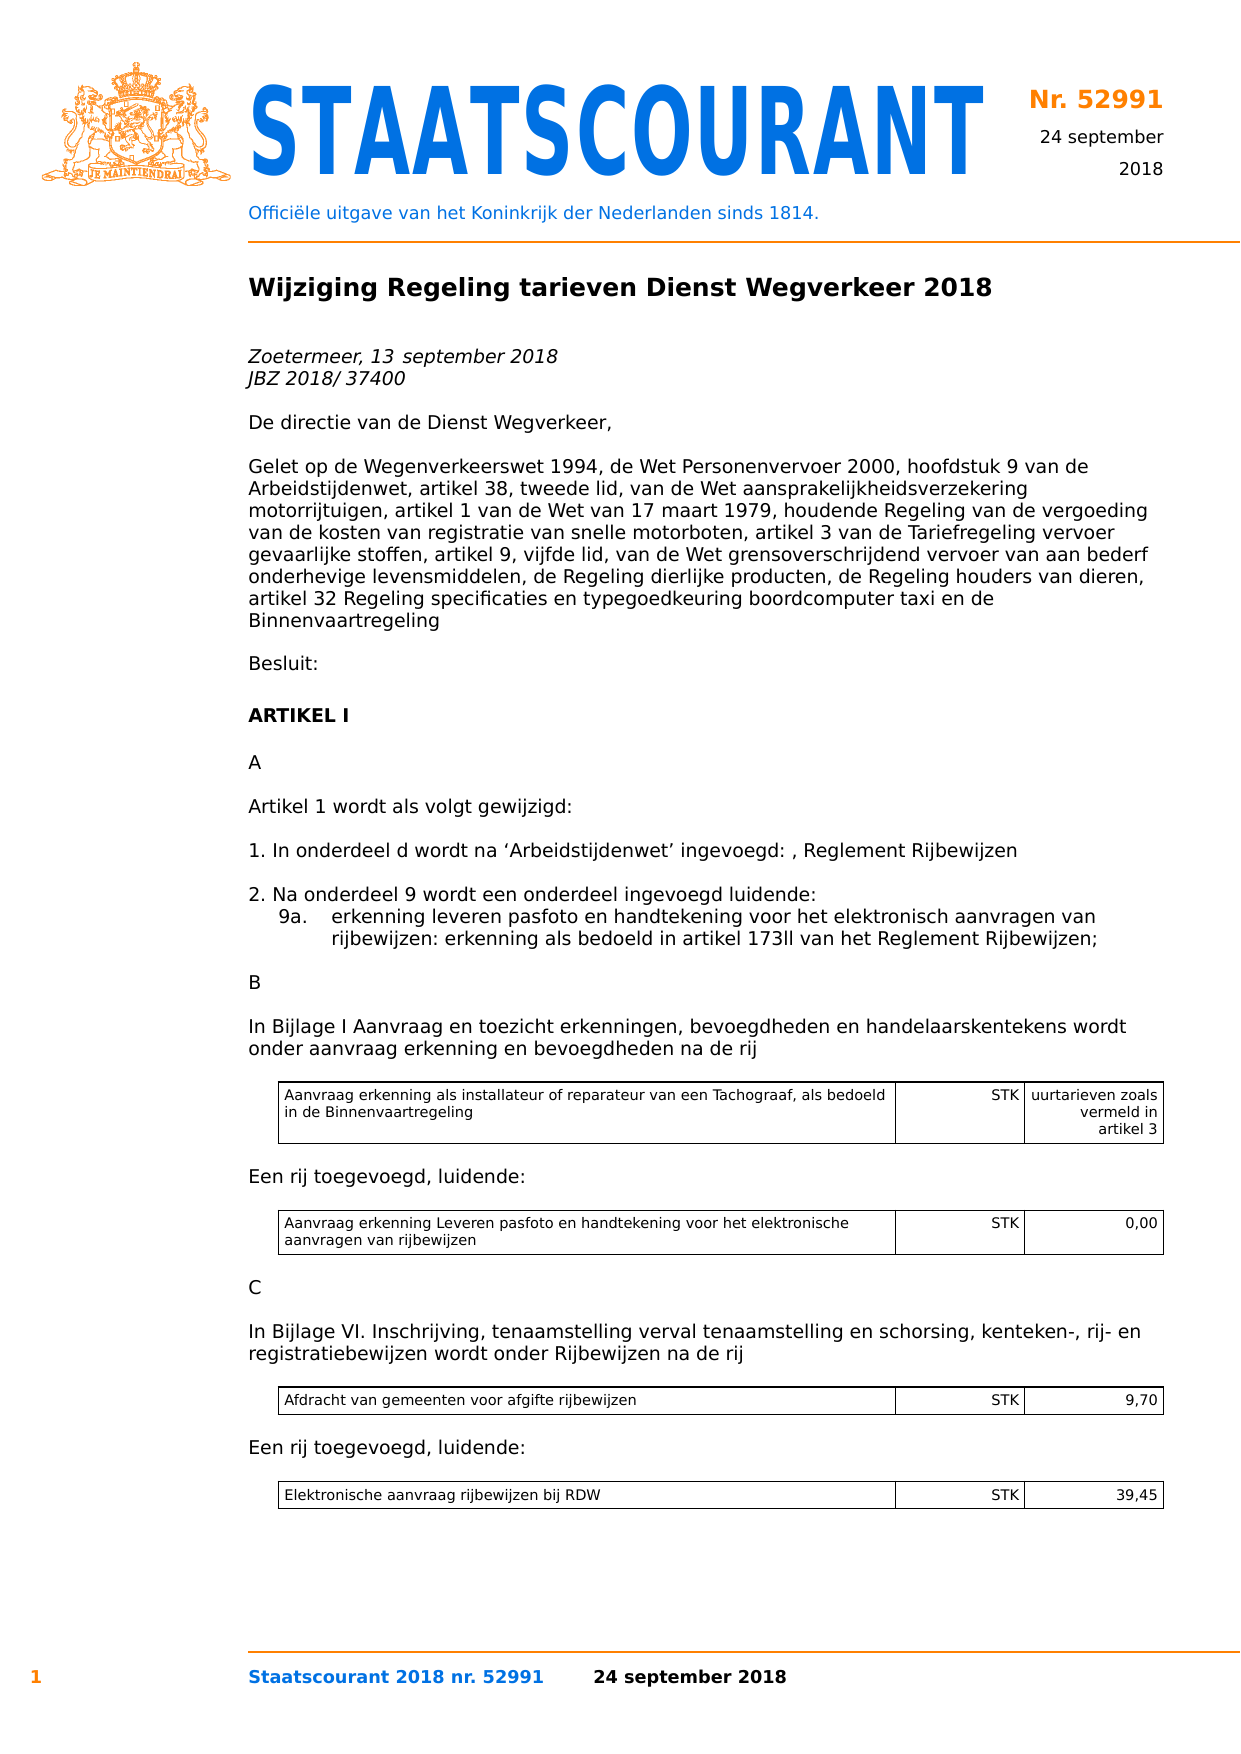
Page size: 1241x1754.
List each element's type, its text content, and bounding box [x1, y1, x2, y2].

table_header Aanvraag erkenning Leveren pasfoto en handtekening voor het elektronische aanvragen van rijbewijzen [279, 1211, 895, 1254]
text A [248, 752, 1163, 774]
text In Bijlage VI. Inschrijving, tenaamstelling verval tenaamstelling en schorsing, kenteken-, rij- en registratiebewijzen wordt onder Rijbewijzen na de rij [248, 1321, 1163, 1364]
text Een rij toegevoegd, luidende: [248, 1437, 1163, 1459]
table_header STAATSCOURANT [248, 62, 998, 203]
table_header Afdracht van gemeenten voor afgifte rijbewijzen [279, 1388, 895, 1414]
text JBZ 2018/ 37400 [248, 368, 1163, 390]
table_header STK [896, 1083, 1024, 1143]
picture [41, 62, 231, 186]
text B [248, 972, 1163, 994]
text 1. In onderdeel d wordt na ‘Arbeidstijdenwet’ ingevoegd: , Reglement Rijbewijzen [248, 840, 1163, 862]
text Gelet op de Wegenverkeerswet 1994, de Wet Personenvervoer 2000, hoofdstuk 9 van de Arbeidstijdenwet, artikel 38, tweede lid, van de Wet aansprakelijkheidsverzekering motorrijtuigen, artikel 1 van de Wet van 17 maart 1979, houdende Regeling van de vergoeding van de kosten van registratie van snelle motorboten, artikel 3 van de Tariefregeling vervoer gevaarlijke stoffen, artikel 9, vijfde lid, van de Wet grensoverschrijdend vervoer van aan bederf onderhevige levensmiddelen, de Regeling dierlijke producten, de Regeling houders van dieren, artikel 32 Regeling specificaties en typegoedkeuring boordcomputer taxi en de Binnenvaartregeling [248, 456, 1163, 631]
text Artikel 1 wordt als volgt gewijzigd: [248, 796, 1163, 818]
table_header uurtarieven zoals vermeld in artikel 3 [1025, 1083, 1163, 1143]
table_header Aanvraag erkenning als installateur of reparateur van een Tachograaf, als bedoeld in de Binnenvaartregeling [279, 1083, 895, 1143]
table_cell Officiële uitgave van het Koninkrijk der Nederlanden sinds 1814. [248, 203, 1240, 241]
table_header STK [896, 1211, 1024, 1254]
table_header 0,00 [1025, 1211, 1163, 1254]
text Besluit: [248, 653, 1163, 675]
table_header 9,70 [1025, 1388, 1163, 1414]
table_header STK [896, 1388, 1024, 1414]
text De directie van de Dienst Wegverkeer, [248, 412, 1163, 434]
text Zoetermeer, 13 september 2018 [248, 346, 1163, 368]
text C [248, 1277, 1163, 1299]
table_cell 24 september [998, 121, 1240, 153]
table_header Nr. 52991 [998, 62, 1240, 121]
text 2. Na onderdeel 9 wordt een onderdeel ingevoegd luidende: [248, 884, 1163, 906]
table_cell 2018 [998, 153, 1240, 203]
subtitle ARTIKEL I [248, 705, 1163, 727]
text Een rij toegevoegd, luidende: [248, 1166, 1163, 1188]
text In Bijlage I Aanvraag en toezicht erkenningen, bevoegdheden en handelaarskentekens wordt onder aanvraag erkenning en bevoegdheden na de rij [248, 1016, 1163, 1059]
table_header Elektronische aanvraag rijbewijzen bij RDW [279, 1482, 895, 1508]
table_header [25, 62, 248, 241]
table_header 39,45 [1025, 1482, 1163, 1508]
text 9a. erkenning leveren pasfoto en handtekening voor het elektronisch aanvragen van rijbewijzen: erkenning als bedoeld in artikel 173ll van het Reglement Rijbewijzen; [278, 906, 1163, 950]
table_header STK [896, 1482, 1024, 1508]
subtitle Wijziging Regeling tarieven Dienst Wegverkeer 2018 [248, 273, 1163, 302]
